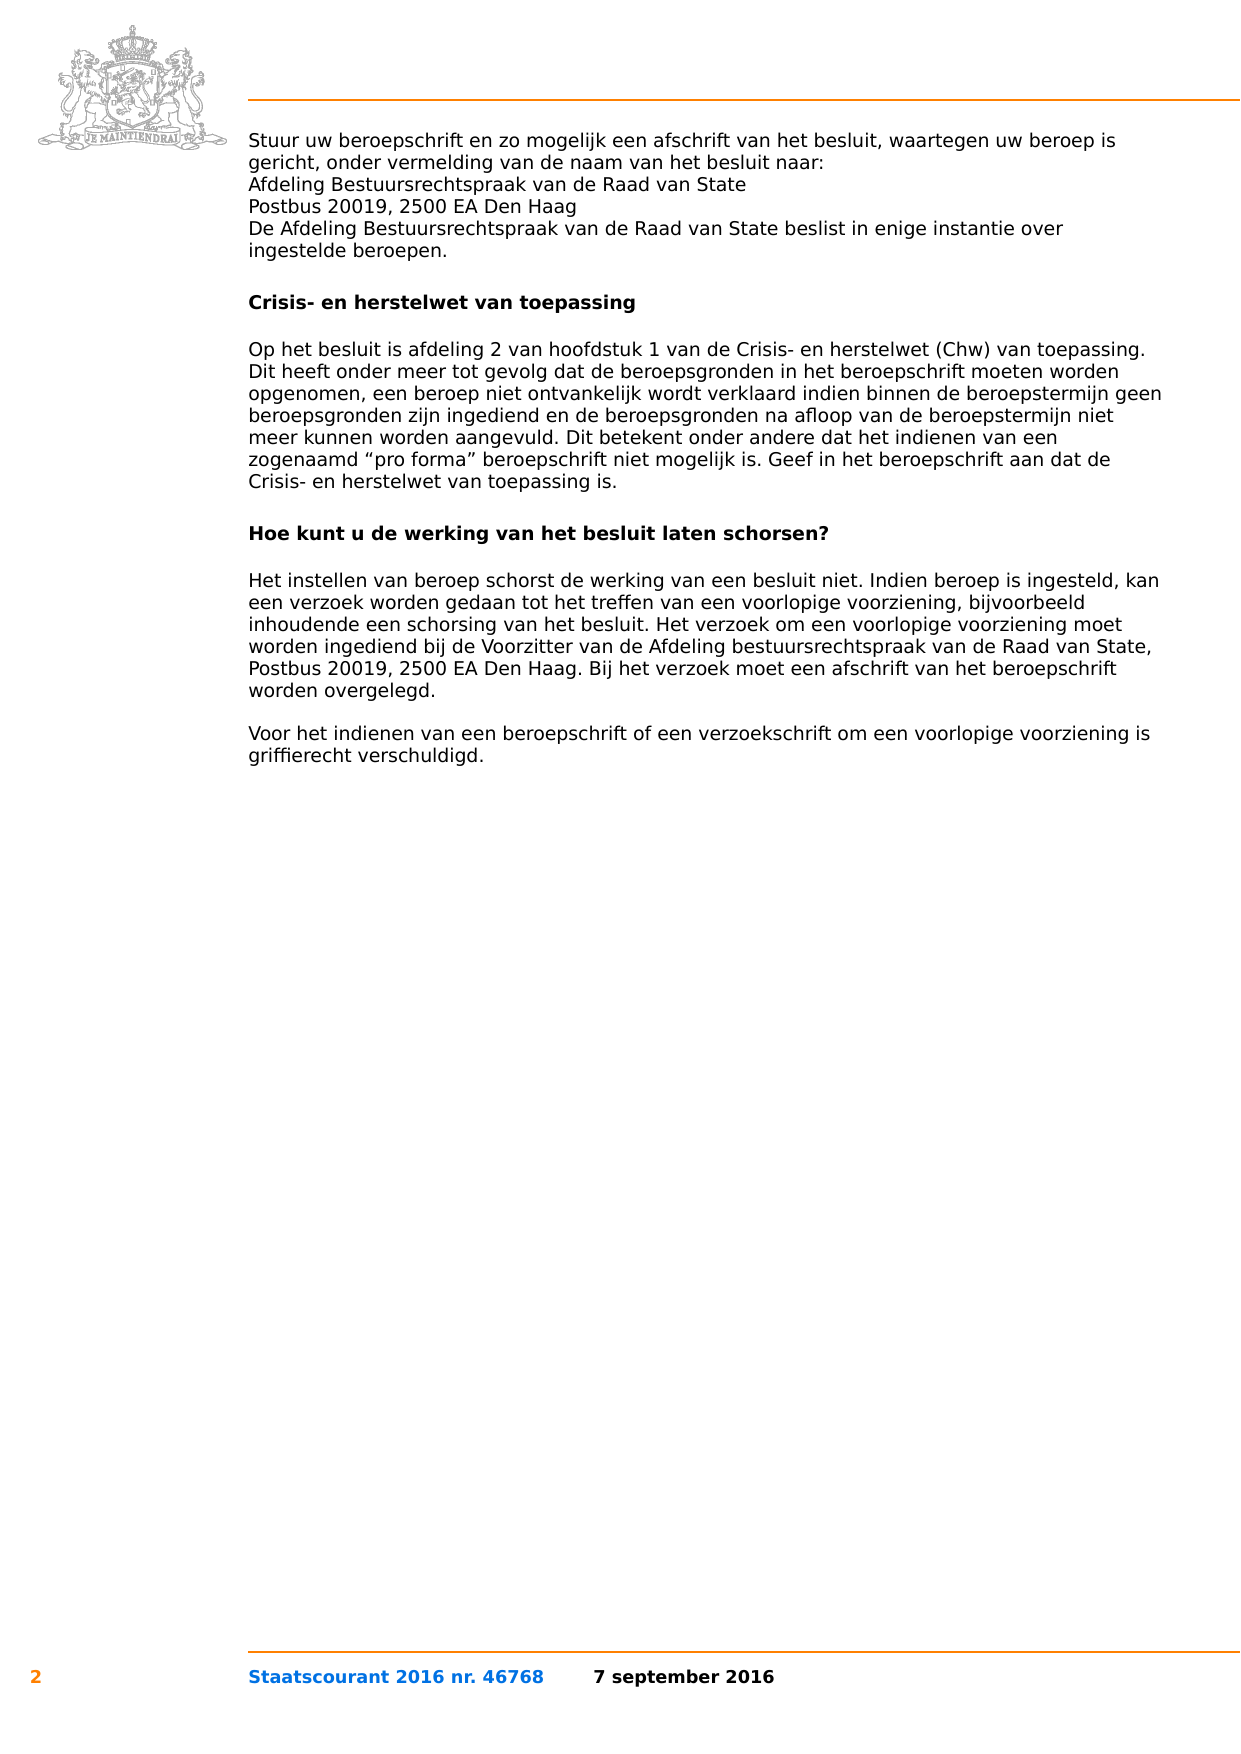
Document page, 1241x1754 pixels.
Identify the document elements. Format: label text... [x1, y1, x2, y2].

text Afdeling Bestuursrechtspraak van de Raad van State [248, 174, 1163, 196]
picture [38, 25, 227, 150]
text Op het besluit is afdeling 2 van hoofdstuk 1 van de Crisis- en herstelwet (Chw) van toepassing. Dit heeft onder meer tot gevolg dat de beroepsgronden in het beroepschrift moeten worden opgenomen, een beroep niet ontvankelijk wordt verklaard indien binnen de beroepstermijn geen beroepsgronden zijn ingediend en de beroepsgronden na afloop van de beroepstermijn niet meer kunnen worden aangevuld. Dit betekent onder andere dat het indienen van een zogenaamd “pro forma” beroepschrift niet mogelijk is. Geef in het beroepschrift aan dat de Crisis- en herstelwet van toepassing is. [248, 339, 1163, 493]
subtitle Hoe kunt u de werking van het besluit laten schorsen? [248, 523, 1163, 544]
text Voor het indienen van een beroepschrift of een verzoekschrift om een voorlopige voorziening is griffierecht verschuldigd. [248, 723, 1163, 767]
text De Afdeling Bestuursrechtspraak van de Raad van State beslist in enige instantie over ingestelde beroepen. [248, 218, 1163, 262]
text Stuur uw beroepschrift en zo mogelijk een afschrift van het besluit, waartegen uw beroep is gericht, onder vermelding van de naam van het besluit naar: [248, 130, 1163, 174]
subtitle Crisis- en herstelwet van toepassing [248, 292, 1163, 314]
text Postbus 20019, 2500 EA Den Haag [248, 196, 1163, 218]
text Het instellen van beroep schorst de werking van een besluit niet. Indien beroep is ingesteld, kan een verzoek worden gedaan tot het treffen van een voorlopige voorziening, bijvoorbeeld inhoudende een schorsing van het besluit. Het verzoek om een voorlopige voorziening moet worden ingediend bij de Voorzitter van de Afdeling bestuursrechtspraak van de Raad van State, Postbus 20019, 2500 EA Den Haag. Bij het verzoek moet een afschrift van het beroepschrift worden overgelegd. [248, 569, 1163, 701]
